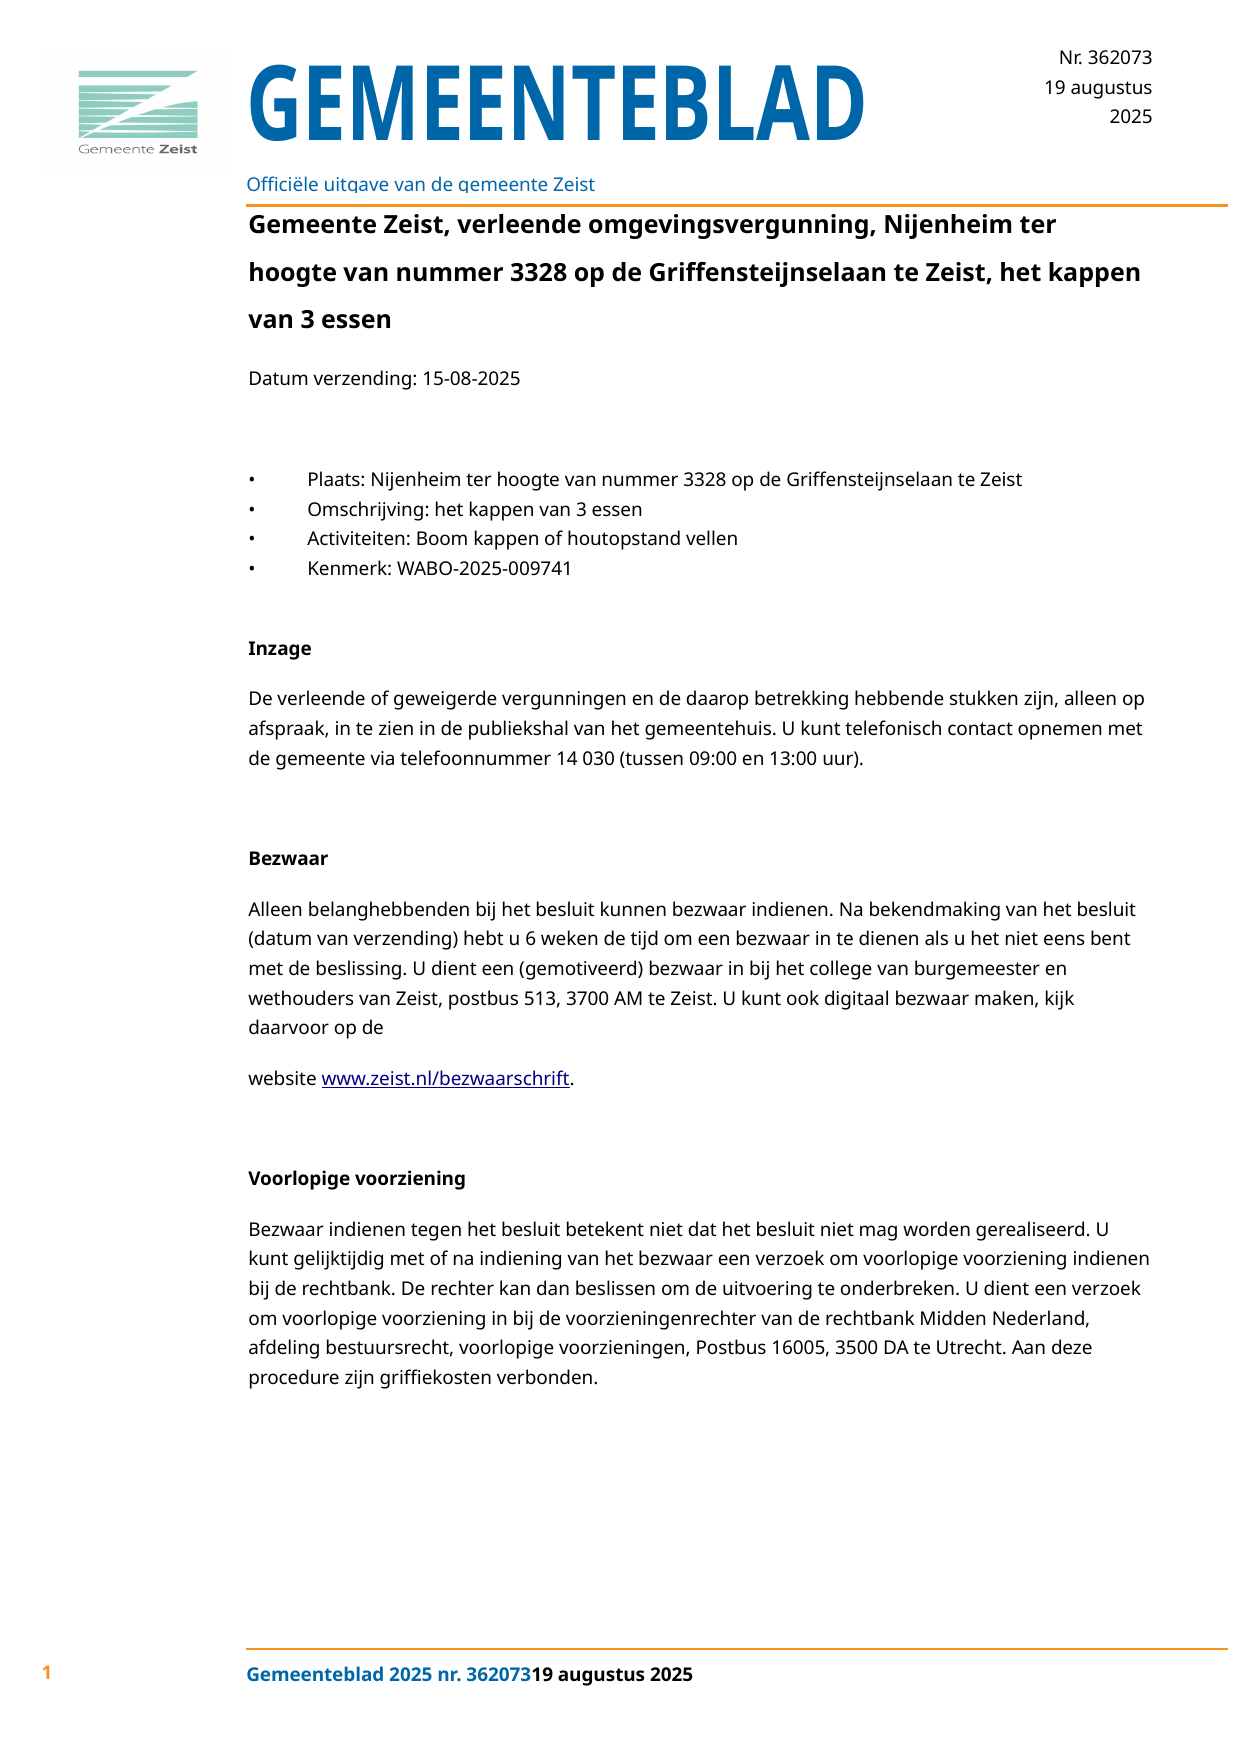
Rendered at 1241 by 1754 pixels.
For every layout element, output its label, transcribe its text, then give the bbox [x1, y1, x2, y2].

list Plaats: Nijenheim ter hoogte van nummer 3328 op de Griffensteijnselaan te Zeist [248, 466, 1152, 492]
list Kenmerk: WABO-2025-009741 [248, 555, 1152, 581]
text De verleende of geweigerde vergunningen en de daarop betrekking hebbende stukken zijn, alleen op afspraak, in te zien in de publiekshal van het gemeentehuis. U kunt telefonisch contact opnemen met de gemeente via telefoonnummer 14 030 (tussen 09:00 en 13:00 uur). [248, 686, 1152, 770]
text Alleen belanghebbenden bij het besluit kunnen bezwaar indienen. Na bekendmaking van het besluit (datum van verzending) hebt u 6 weken de tijd om een bezwaar in te dienen als u het niet eens bent met de beslissing. U dient een (gemotiveerd) bezwaar in bij het college van burgemeester en wethouders van Zeist, postbus 513, 3700 AM te Zeist. U kunt ook digitaal bezwaar maken, kijk daarvoor op de [248, 896, 1152, 1040]
text Bezwaar indienen tegen het besluit betekent niet dat het besluit niet mag worden gerealiseerd. U kunt gelijktijdig met of na indiening van het bezwaar een verzoek om voorlopige voorziening indienen bij de rechtbank. De rechter kan dan beslissen om de uitvoering te onderbreken. U dient een verzoek om voorlopige voorziening in bij de voorzieningenrechter van de rechtbank Midden Nederland, afdeling bestuursrecht, voorlopige voorzieningen, Postbus 16005, 3500 DA te Utrecht. Aan deze procedure zijn griffiekosten verbonden. [248, 1216, 1152, 1389]
text Inzage [248, 635, 1152, 661]
text Gemeente Zeist, verleende omgevingsvergunning, Nijenheim ter hoogte van nummer 3328 op de Griffensteijnselaan te Zeist, het kappen van 3 essen [248, 207, 1152, 336]
text website www.zeist.nl/bezwaarschrift. [248, 1065, 1152, 1090]
picture [41, 47, 231, 172]
text Voorlopige voorziening [248, 1166, 1152, 1191]
text Datum verzending: 15-08-2025 [248, 366, 1152, 391]
list Activiteiten: Boom kappen of houtopstand vellen [248, 526, 1152, 551]
text Bezwaar [248, 846, 1152, 871]
list Omschrijving: het kappen van 3 essen [248, 496, 1152, 522]
